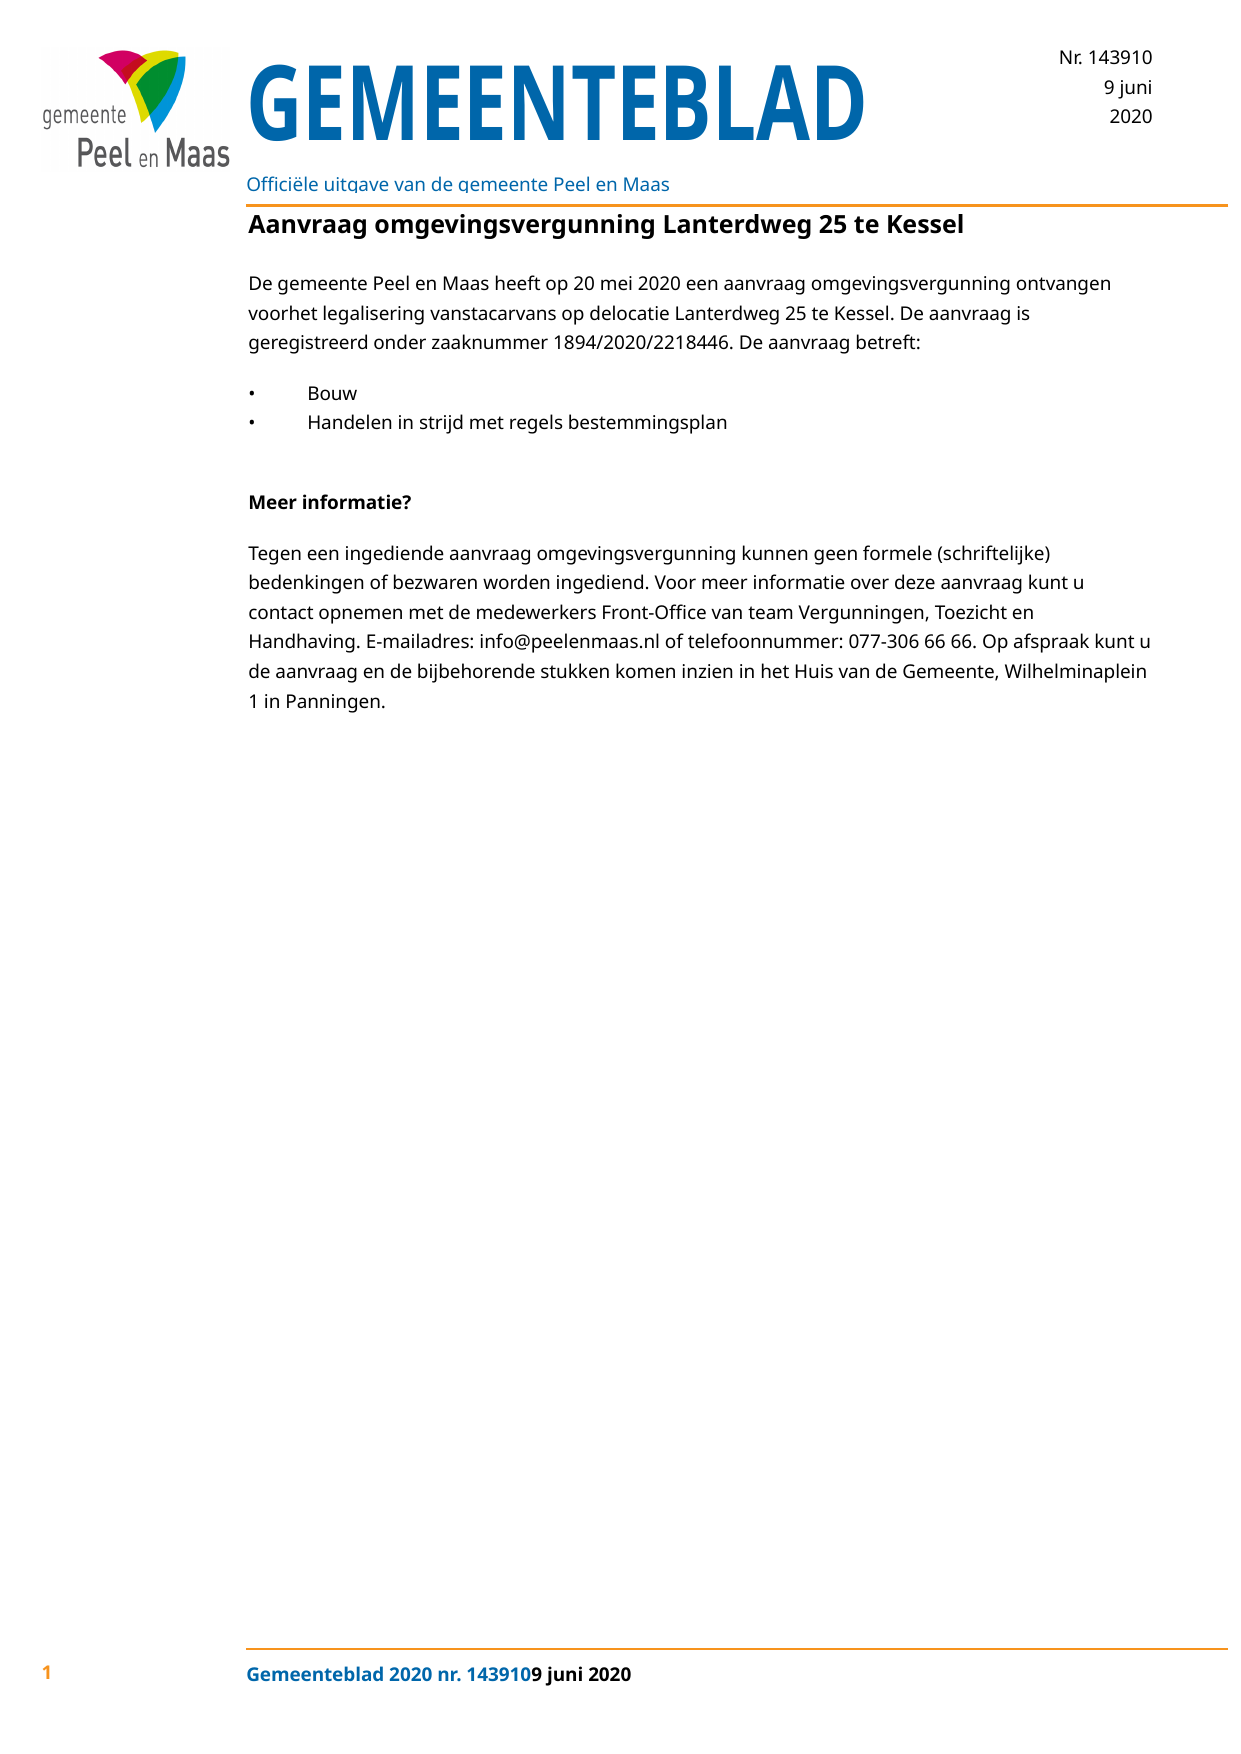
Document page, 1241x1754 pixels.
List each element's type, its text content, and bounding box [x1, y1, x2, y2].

text De gemeente Peel en Maas heeft op 20 mei 2020 een aanvraag omgevingsvergunning ontvangen voorhet legalisering vanstacarvans op delocatie Lanterdweg 25 te Kessel. De aanvraag is geregistreerd onder zaaknummer 1894/2020/2218446. De aanvraag betreft: [248, 270, 1152, 355]
text Tegen een ingediende aanvraag omgevingsvergunning kunnen geen formele (schriftelijke) bedenkingen of bezwaren worden ingediend. Voor meer informatie over deze aanvraag kunt u contact opnemen met de medewerkers Front-Office van team Vergunningen, Toezicht en Handhaving. E-mailadres: info@peelenmaas.nl of telefoonnummer: 077-306 66 66. Op afspraak kunt u de aanvraag en de bijbehorende stukken komen inzien in het Huis van de Gemeente, Wilhelminaplein 1 in Panningen. [248, 540, 1152, 713]
list Handelen in strijd met regels bestemmingsplan [248, 409, 1152, 435]
text Meer informatie? [248, 489, 1152, 515]
list Bouw [248, 380, 1152, 406]
text Aanvraag omgevingsvergunning Lanterdweg 25 te Kessel [248, 207, 1152, 241]
picture [41, 47, 231, 172]
